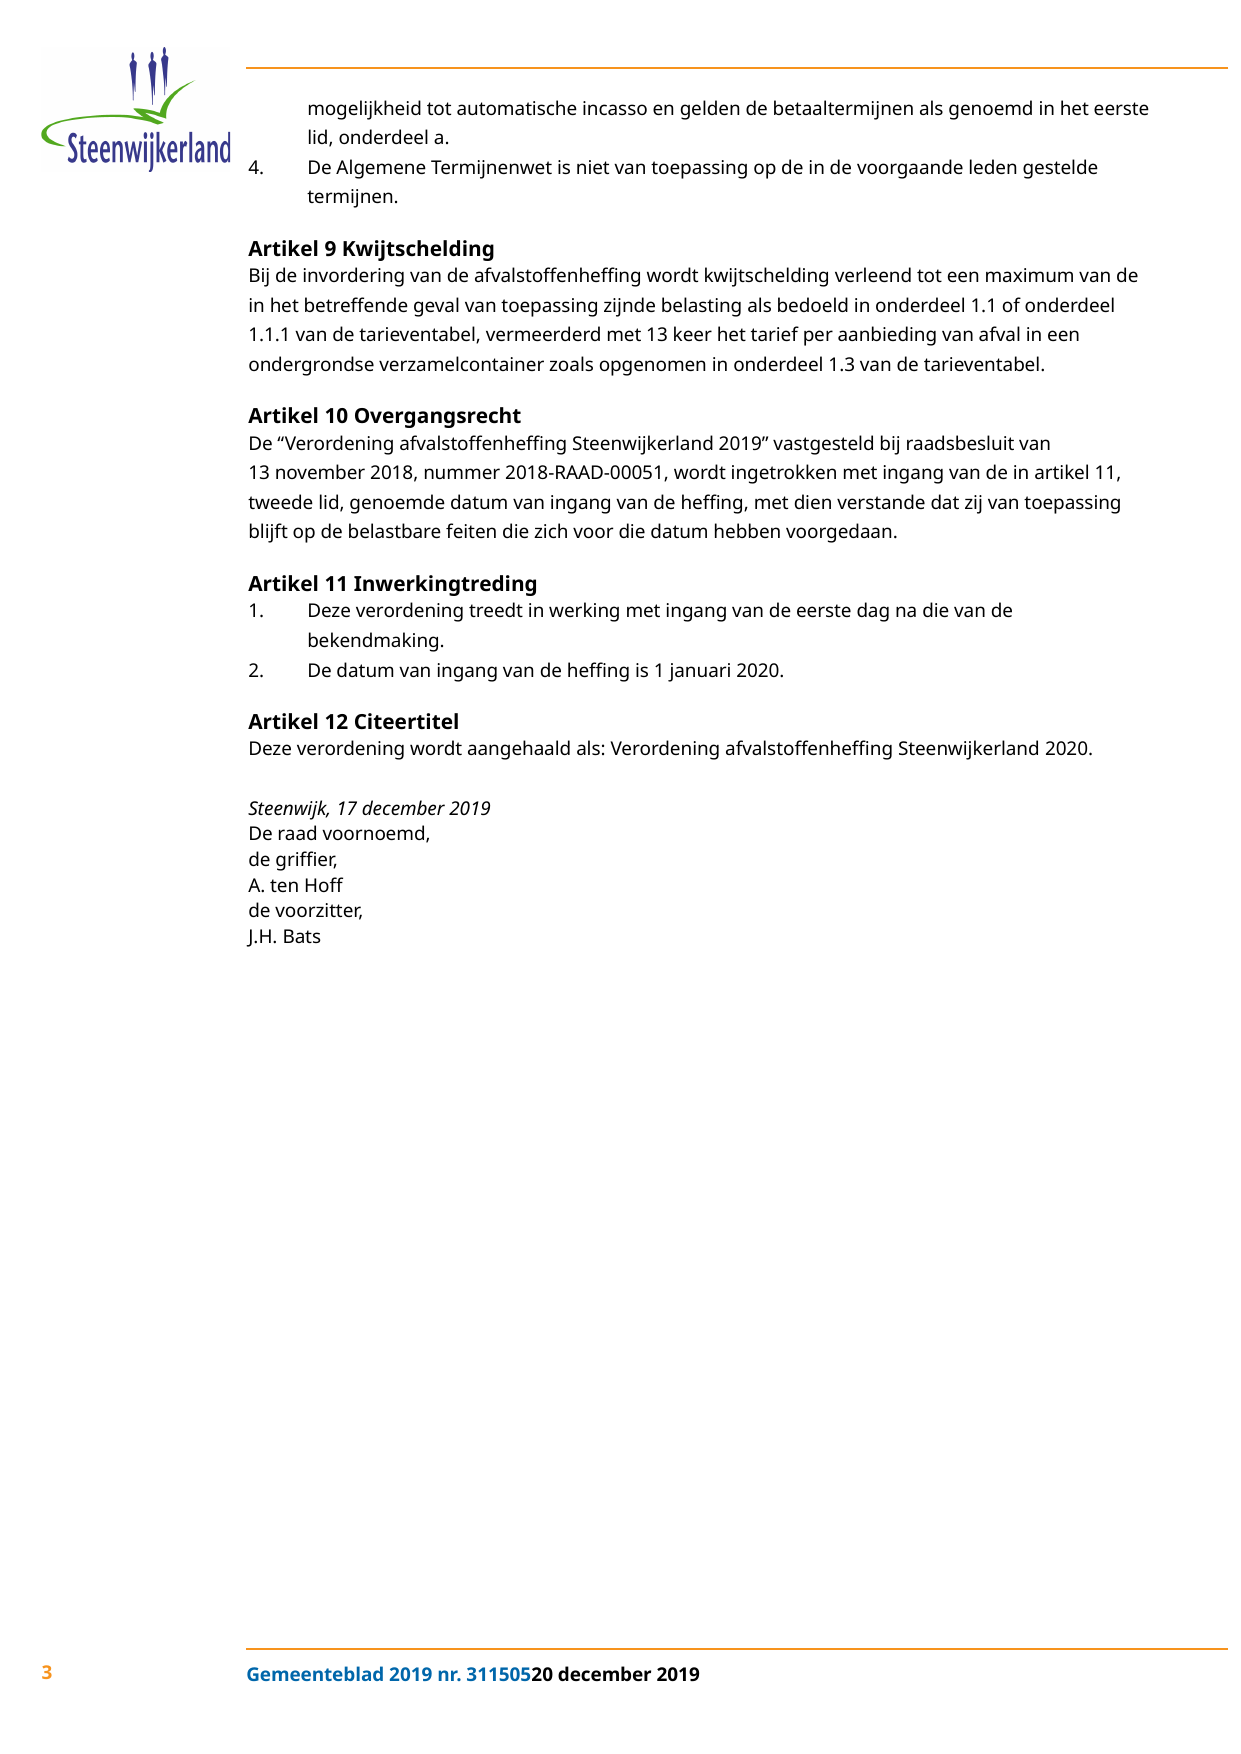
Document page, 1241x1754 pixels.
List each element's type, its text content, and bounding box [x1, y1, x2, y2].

text Artikel 12 Citeertitel [248, 707, 1152, 736]
text Deze verordening wordt aangehaald als: Verordening afvalstoffenheffing Steenwijkerland 2020. [248, 736, 1152, 761]
text De “Verordening afvalstoffenheffing Steenwijkerland 2019” vastgesteld bij raadsbesluit van 13 november 2018, nummer 2018-RAAD-00051, wordt ingetrokken met ingang van de in artikel 11, tweede lid, genoemde datum van ingang van de heffing, met dien verstande dat zij van toepassing blijft op de belastbare feiten die zich voor die datum hebben voorgedaan. [248, 430, 1152, 544]
text de griffier, [248, 846, 1152, 872]
text Artikel 11 Inwerkingtreding [248, 569, 1152, 598]
text Steenwijk, 17 december 2019 [248, 795, 1152, 821]
text A. ten Hoff [248, 872, 1152, 898]
text Bij de invordering van de afvalstoffenheffing wordt kwijtschelding verleend tot een maximum van de in het betreffende geval van toepassing zijnde belasting als bedoeld in onderdeel 1.1 of onderdeel 1.1.1 van de tarieventabel, vermeerderd met 13 keer het tarief per aanbieding van afval in een ondergrondse verzamelcontainer zoals opgenomen in onderdeel 1.3 van de tarieventabel. [248, 262, 1152, 377]
list De datum van ingang van de heffing is 1 januari 2020. [248, 657, 1152, 682]
text De raad voornoemd, [248, 821, 1152, 846]
list mogelijkheid tot automatische incasso en gelden de betaaltermijnen als genoemd in het eerste lid, onderdeel a. [248, 95, 1152, 150]
list Deze verordening treedt in werking met ingang van de eerste dag na die van de bekendmaking. [248, 598, 1152, 653]
text Artikel 9 Kwijtschelding [248, 234, 1152, 262]
list De Algemene Termijnenwet is niet van toepassing op de in de voorgaande leden gestelde termijnen. [248, 154, 1152, 209]
text Artikel 10 Overgangsrecht [248, 402, 1152, 430]
text J.H. Bats [248, 923, 1152, 949]
text de voorzitter, [248, 898, 1152, 923]
picture [41, 47, 231, 172]
